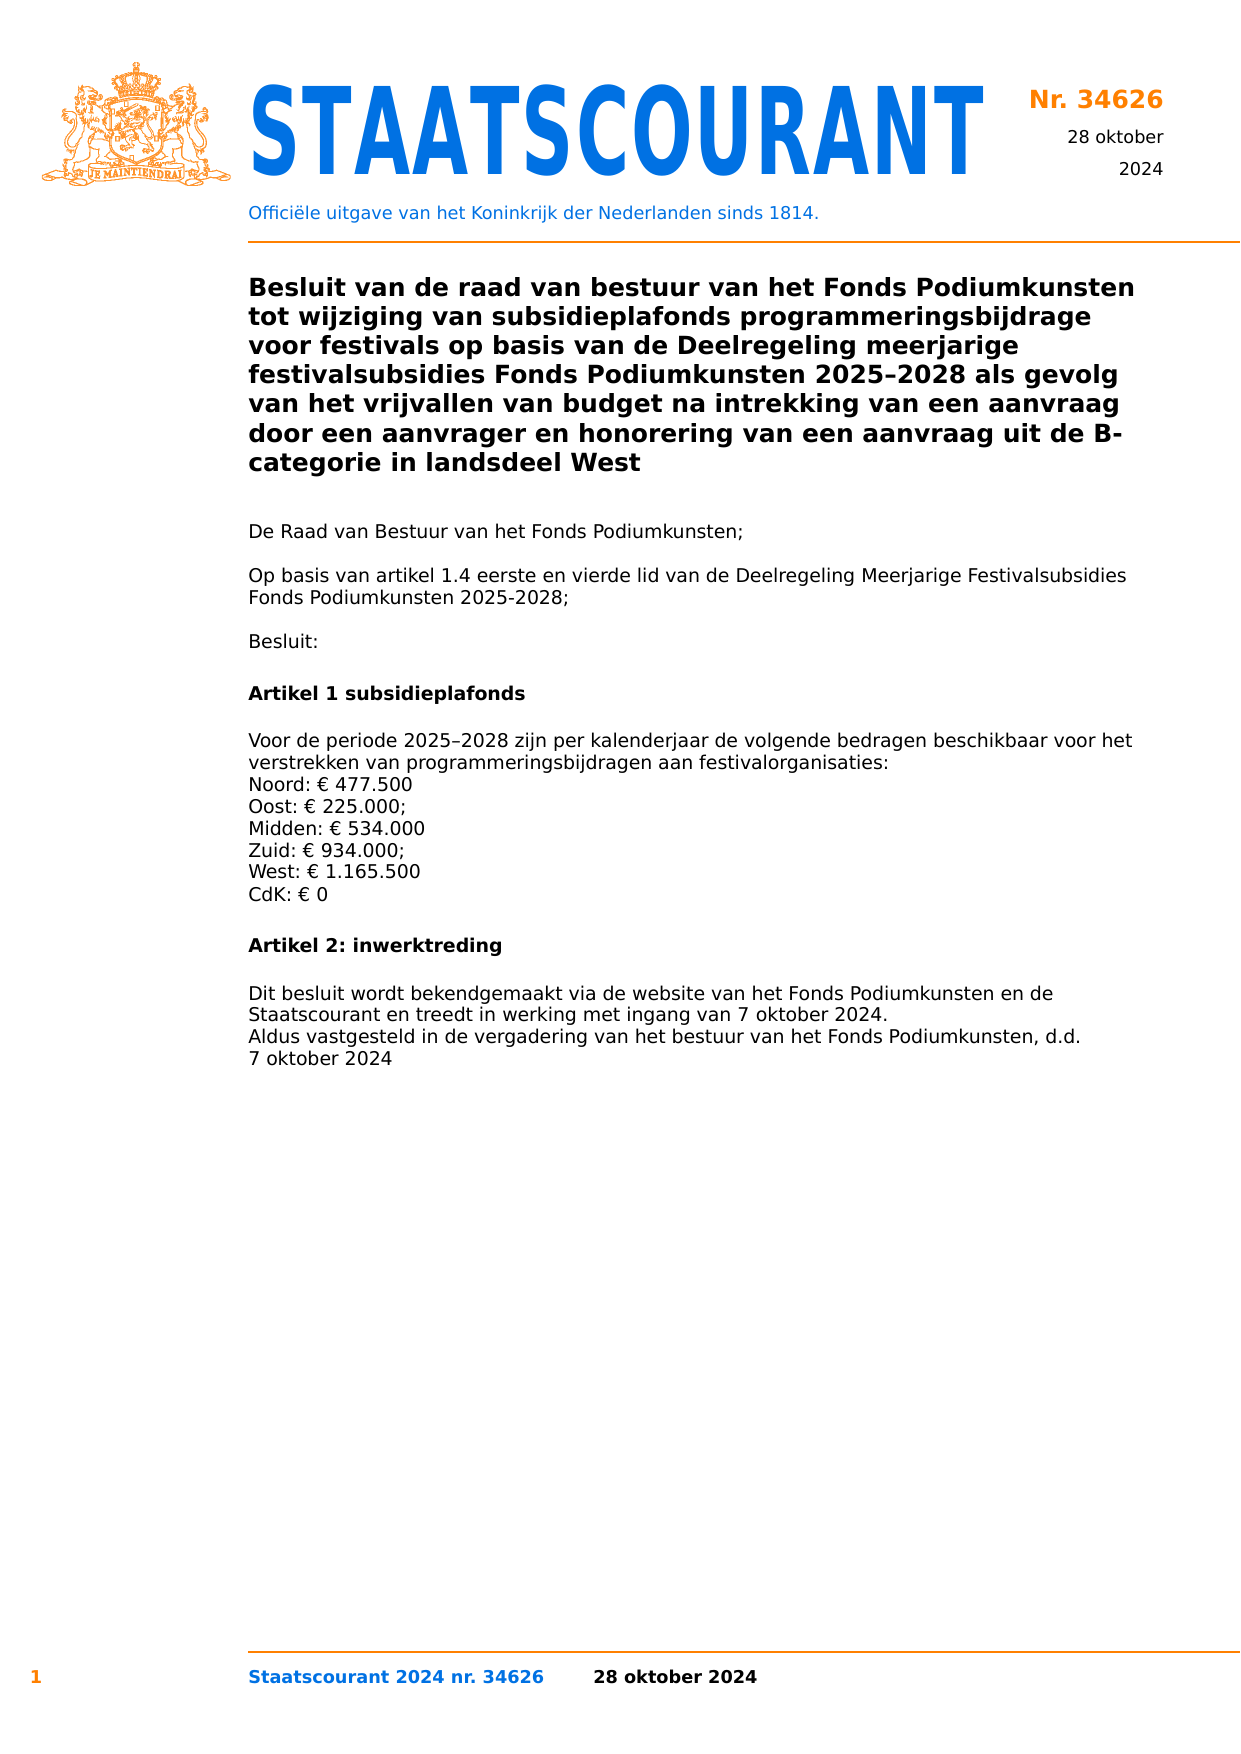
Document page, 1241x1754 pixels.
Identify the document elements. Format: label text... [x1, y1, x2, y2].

table_cell 28 oktober [998, 121, 1240, 153]
text Op basis van artikel 1.4 eerste en vierde lid van de Deelregeling Meerjarige Festivalsubsidies Fonds Podiumkunsten 2025-2028; [248, 565, 1163, 609]
text Dit besluit wordt bekendgemaakt via de website van het Fonds Podiumkunsten en de Staatscourant en treedt in werking met ingang van 7 oktober 2024. [248, 982, 1163, 1026]
text Noord: € 477.500 [248, 773, 1163, 796]
text Besluit: [248, 631, 1163, 653]
table_cell Officiële uitgave van het Koninkrijk der Nederlanden sinds 1814. [248, 203, 1240, 241]
text West: € 1.165.500 [248, 861, 1163, 883]
text Voor de periode 2025–2028 zijn per kalenderjaar de volgende bedragen beschikbaar voor het verstrekken van programmeringsbijdragen aan festivalorganisaties: [248, 729, 1163, 773]
subtitle Artikel 2: inwerktreding [248, 935, 1163, 957]
table_header [25, 62, 248, 241]
text Oost: € 225.000; [248, 796, 1163, 817]
text Aldus vastgesteld in de vergadering van het bestuur van het Fonds Podiumkunsten, d.d. 7 oktober 2024 [248, 1026, 1163, 1070]
table_cell 2024 [998, 153, 1240, 203]
table_header STAATSCOURANT [248, 62, 998, 203]
table_header Nr. 34626 [998, 62, 1240, 121]
text Zuid: € 934.000; [248, 839, 1163, 861]
text Midden: € 534.000 [248, 817, 1163, 839]
subtitle Artikel 1 subsidieplafonds [248, 683, 1163, 704]
picture [41, 62, 231, 186]
text De Raad van Bestuur van het Fonds Podiumkunsten; [248, 521, 1163, 543]
subtitle Besluit van de raad van bestuur van het Fonds Podiumkunsten tot wijziging van subsidieplafonds programmeringsbijdrage voor festivals op basis van de Deelregeling meerjarige festivalsubsidies Fonds Podiumkunsten 2025–2028 als gevolg van het vrijvallen van budget na intrekking van een aanvraag door een aanvrager en honorering van een aanvraag uit de B-categorie in landsdeel West [248, 273, 1163, 477]
text CdK: € 0 [248, 883, 1163, 905]
